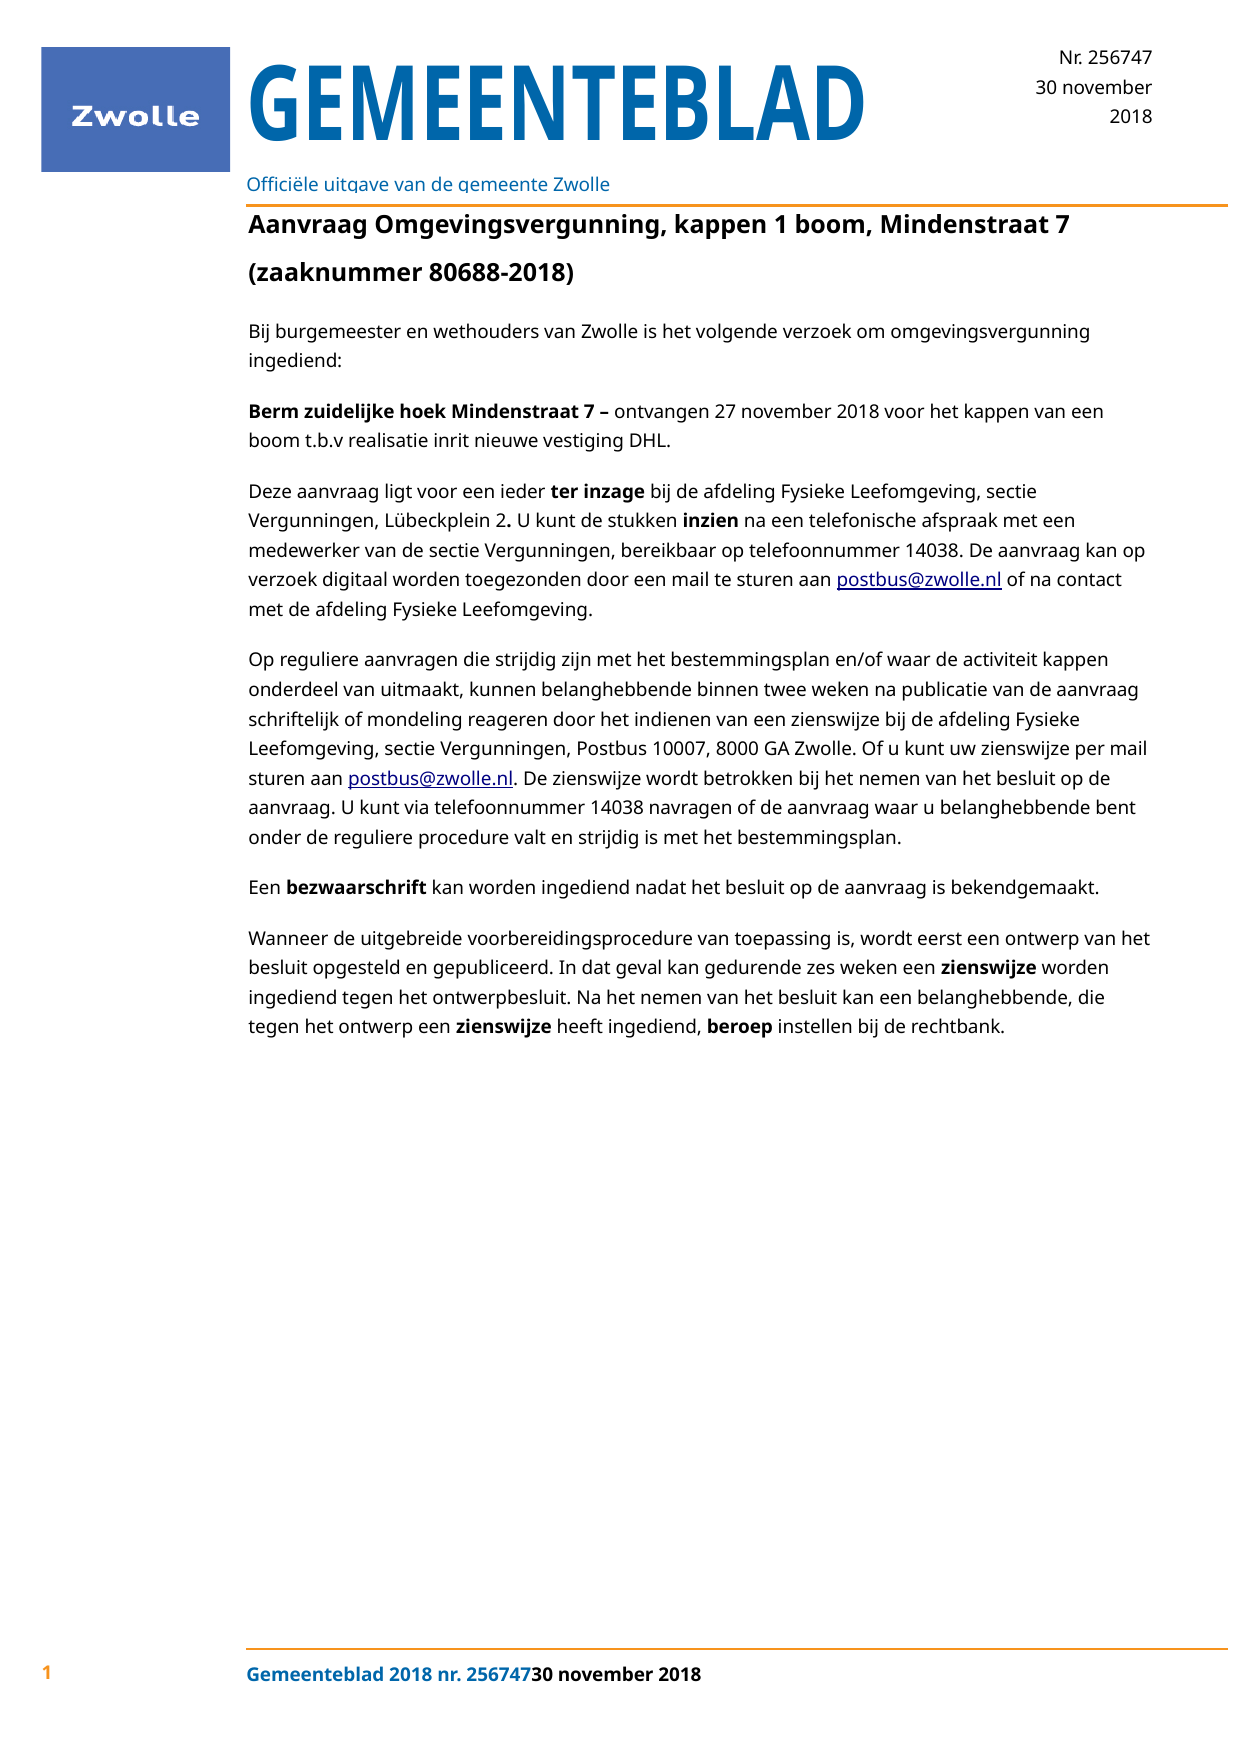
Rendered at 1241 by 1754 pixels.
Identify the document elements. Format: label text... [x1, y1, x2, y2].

text Op reguliere aanvragen die strijdig zijn met het bestemmingsplan en/of waar de activiteit kappen onderdeel van uitmaakt, kunnen belanghebbende binnen twee weken na publicatie van de aanvraag schriftelijk of mondeling reageren door het indienen van een zienswijze bij de afdeling Fysieke Leefomgeving, sectie Vergunningen, Postbus 10007, 8000 GA Zwolle. Of u kunt uw zienswijze per mail sturen aan postbus@zwolle.nl. De zienswijze wordt betrokken bij het nemen van het besluit op de aanvraag. U kunt via telefoonnummer 14038 navragen of de aanvraag waar u belanghebbende bent onder de reguliere procedure valt en strijdig is met het bestemmingsplan. [248, 647, 1152, 850]
text Aanvraag Omgevingsvergunning, kappen 1 boom, Mindenstraat 7 (zaaknummer 80688-2018) [248, 207, 1152, 288]
text Berm zuidelijke hoek Mindenstraat 7 – ontvangen 27 november 2018 voor het kappen van een boom t.b.v realisatie inrit nieuwe vestiging DHL. [248, 398, 1152, 453]
text Bij burgemeester en wethouders van Zwolle is het volgende verzoek om omgevingsvergunning ingediend: [248, 318, 1152, 373]
picture [41, 47, 231, 172]
text Wanneer de uitgebreide voorbereidingsprocedure van toepassing is, wordt eerst een ontwerp van het besluit opgesteld en gepubliceerd. In dat geval kan gedurende zes weken een zienswijze worden ingediend tegen het ontwerpbesluit. Na het nemen van het besluit kan een belanghebbende, die tegen het ontwerp een zienswijze heeft ingediend, beroep instellen bij de rechtbank. [248, 925, 1152, 1039]
text Deze aanvraag ligt voor een ieder ter inzage bij de afdeling Fysieke Leefomgeving, sectie Vergunningen, Lübeckplein 2. U kunt de stukken inzien na een telefonische afspraak met een medewerker van de sectie Vergunningen, bereikbaar op telefoonnummer 14038. De aanvraag kan op verzoek digitaal worden toegezonden door een mail te sturen aan postbus@zwolle.nl of na contact met de afdeling Fysieke Leefomgeving. [248, 478, 1152, 622]
text Een bezwaarschrift kan worden ingediend nadat het besluit op de aanvraag is bekendgemaakt. [248, 874, 1152, 900]
